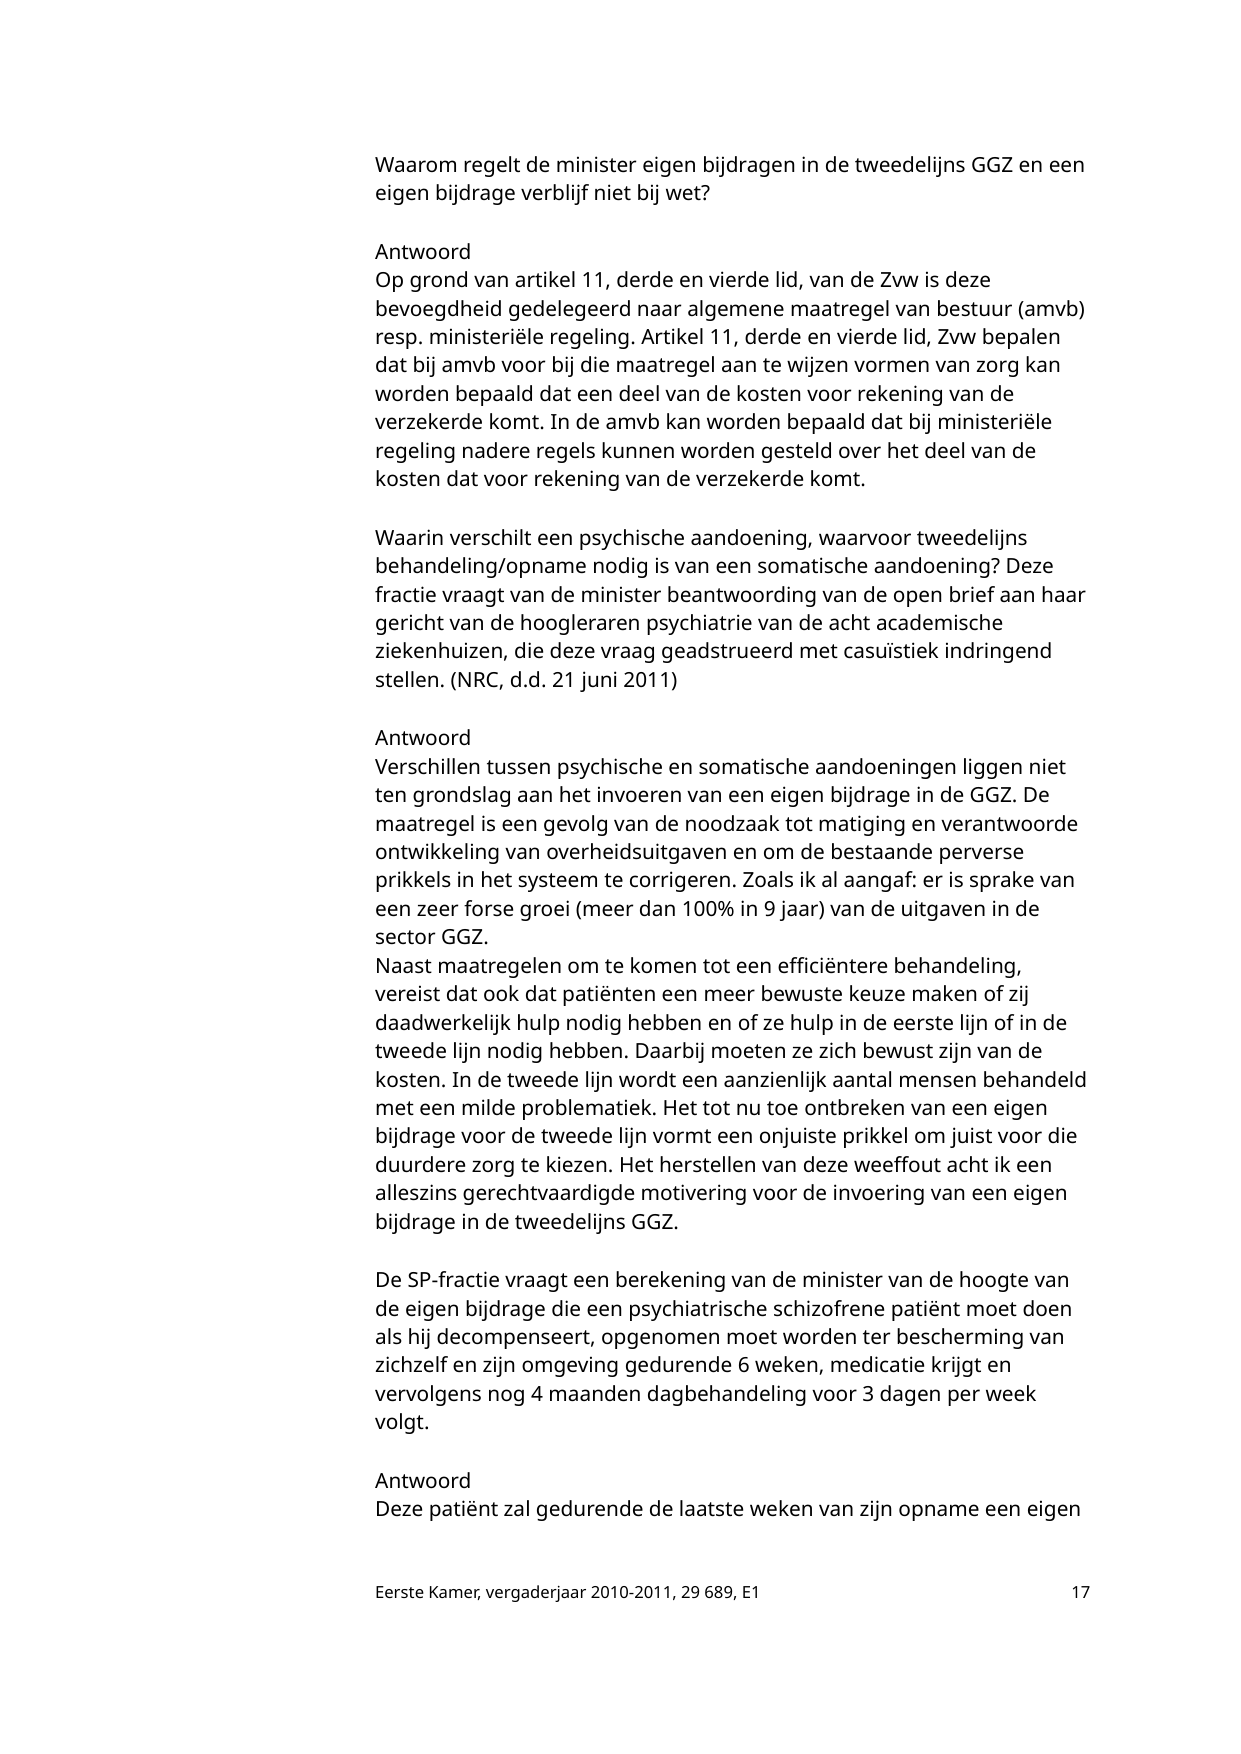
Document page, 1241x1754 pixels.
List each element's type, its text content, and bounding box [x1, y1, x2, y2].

text Naast maatregelen om te komen tot een efficiëntere behandeling, vereist dat ook dat patiënten een meer bewuste keuze maken of zij daadwerkelijk hulp nodig hebben en of ze hulp in de eerste lijn of in de tweede lijn nodig hebben. Daarbij moeten ze zich bewust zijn van de kosten. In de tweede lijn wordt een aanzienlijk aantal mensen behandeld met een milde problematiek. Het tot nu toe ontbreken van een eigen bijdrage voor de tweede lijn vormt een onjuiste prikkel om juist voor die duurdere zorg te kiezen. Het herstellen van deze weeffout acht ik een alleszins gerechtvaardigde motivering voor de invoering van een eigen bijdrage in de tweedelijns GGZ. [375, 951, 1090, 1235]
text De SP-fractie vraagt een berekening van de minister van de hoogte van de eigen bijdrage die een psychiatrische schizofrene patiënt moet doen als hij decompenseert, opgenomen moet worden ter bescherming van zichzelf en zijn omgeving gedurende 6 weken, medicatie krijgt en vervolgens nog 4 maanden dagbehandeling voor 3 dagen per week volgt. [375, 1265, 1090, 1436]
text Antwoord [375, 237, 1090, 265]
text Waarin verschilt een psychische aandoening, waarvoor tweedelijns behandeling/opname nodig is van een somatische aandoening? Deze fractie vraagt van de minister beantwoording van de open brief aan haar gericht van de hoogleraren psychiatrie van de acht academische ziekenhuizen, die deze vraag geadstrueerd met casuïstiek indringend stellen. (NRC, d.d. 21 juni 2011) [375, 523, 1090, 693]
text Deze patiënt zal gedurende de laatste weken van zijn opname een eigen [375, 1494, 1090, 1523]
text Antwoord [375, 723, 1090, 752]
text Waarom regelt de minister eigen bijdragen in de tweedelijns GGZ en een eigen bijdrage verblijf niet bij wet? [375, 150, 1090, 207]
text Verschillen tussen psychische en somatische aandoeningen liggen niet ten grondslag aan het invoeren van een eigen bijdrage in de GGZ. De maatregel is een gevolg van de noodzaak tot matiging en verantwoorde ontwikkeling van overheidsuitgaven en om de bestaande perverse prikkels in het systeem te corrigeren. Zoals ik al aangaf: er is sprake van een zeer forse groei (meer dan 100% in 9 jaar) van de uitgaven in de sector GGZ. [375, 752, 1090, 951]
text Antwoord [375, 1466, 1090, 1494]
text Op grond van artikel 11, derde en vierde lid, van de Zvw is deze bevoegdheid gedelegeerd naar algemene maatregel van bestuur (amvb) resp. ministeriële regeling. Artikel 11, derde en vierde lid, Zvw bepalen dat bij amvb voor bij die maatregel aan te wijzen vormen van zorg kan worden bepaald dat een deel van de kosten voor rekening van de verzekerde komt. In de amvb kan worden bepaald dat bij ministeriële regeling nadere regels kunnen worden gesteld over het deel van de kosten dat voor rekening van de verzekerde komt. [375, 265, 1090, 493]
